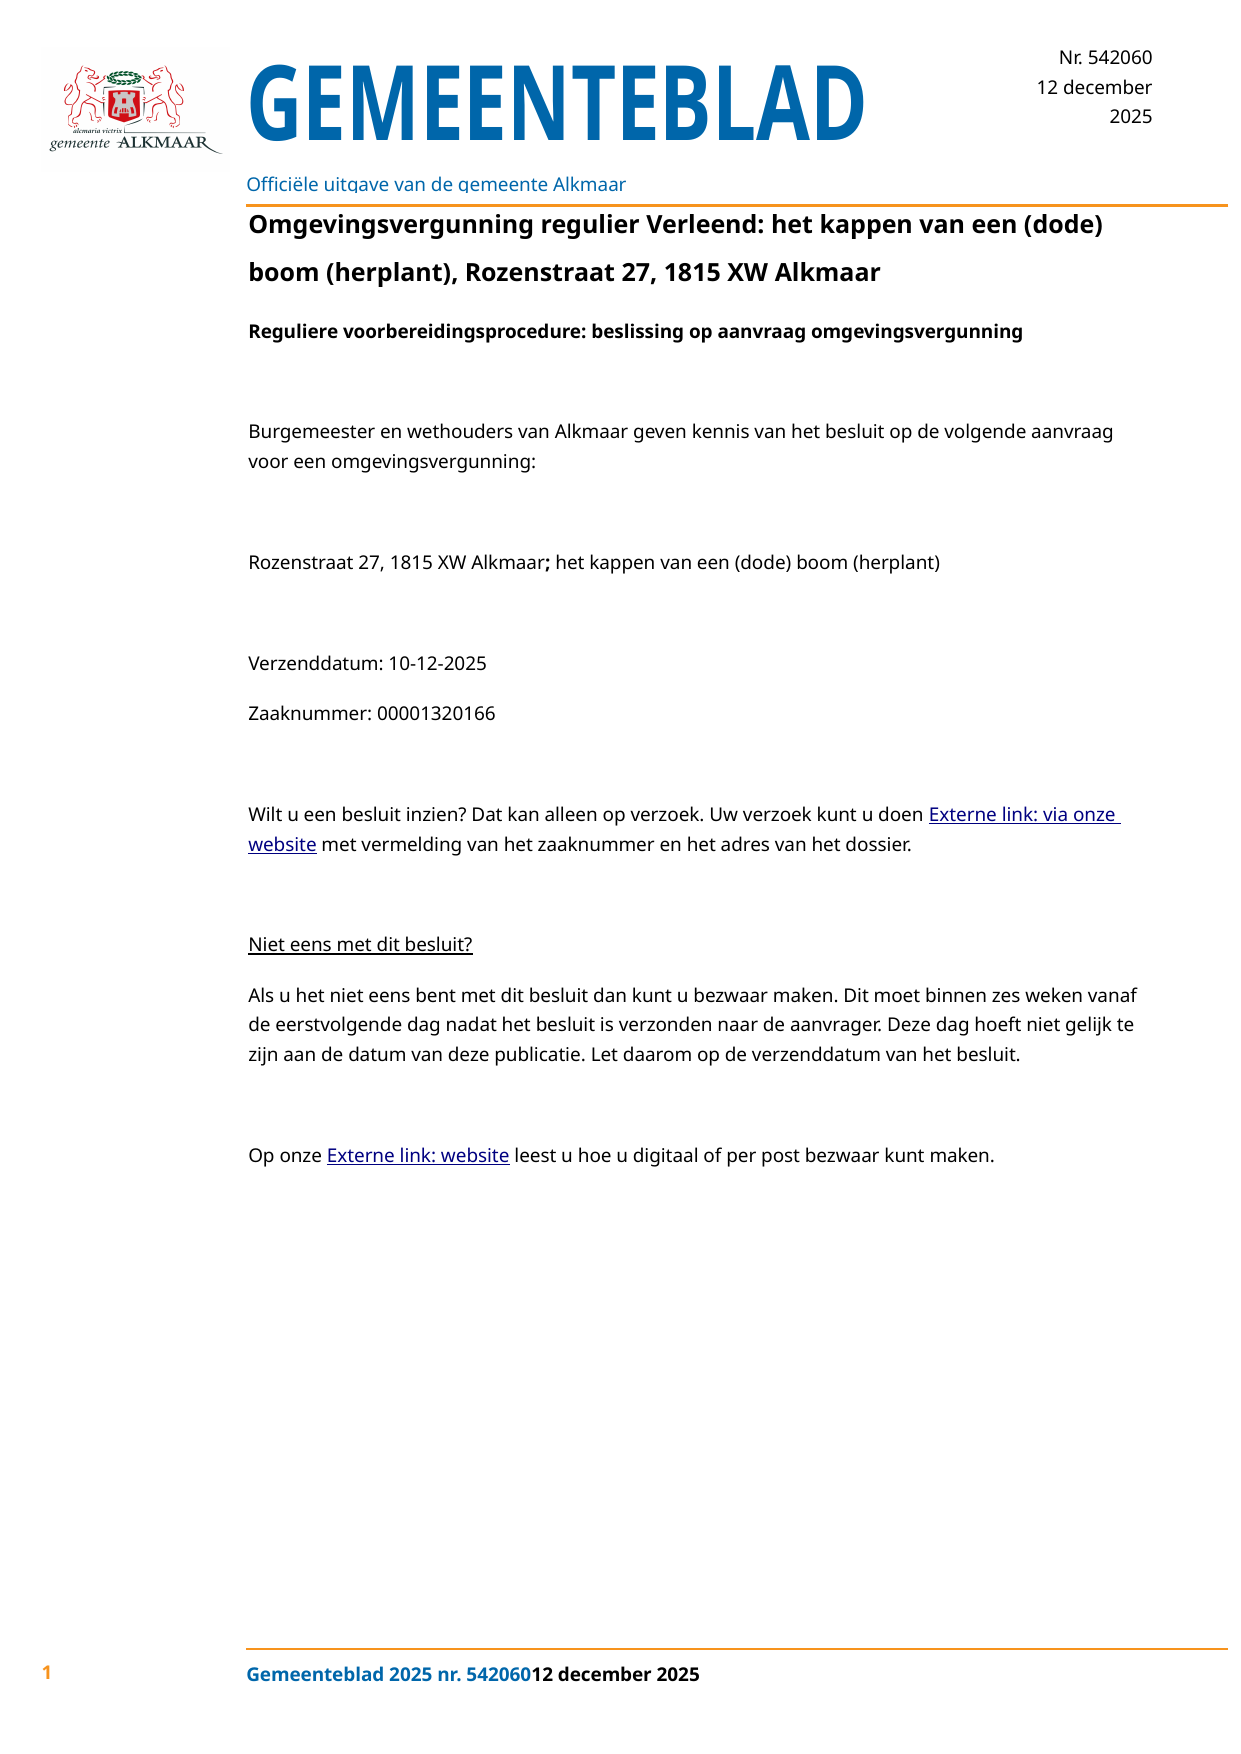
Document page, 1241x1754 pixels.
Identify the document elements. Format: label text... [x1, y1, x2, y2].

text Burgemeester en wethouders van Alkmaar geven kennis van het besluit op de volgende aanvraag voor een omgevingsvergunning: [248, 419, 1152, 474]
text Wilt u een besluit inzien? Dat kan alleen op verzoek. Uw verzoek kunt u doen Externe link: via onze website met vermelding van het zaaknummer en het adres van het dossier. [248, 801, 1152, 857]
text Reguliere voorbereidingsprocedure: beslissing op aanvraag omgevingsvergunning [248, 318, 1152, 344]
text Als u het niet eens bent met dit besluit dan kunt u bezwaar maken. Dit moet binnen zes weken vanaf de eerstvolgende dag nadat het besluit is verzonden naar de aanvrager. Deze dag hoeft niet gelijk te zijn aan de datum van deze publicatie. Let daarom op de verzenddatum van het besluit. [248, 982, 1152, 1067]
picture [41, 47, 231, 172]
text Zaaknummer: 00001320166 [248, 700, 1152, 726]
text Rozenstraat 27, 1815 XW Alkmaar; het kappen van een (dode) boom (herplant) [248, 549, 1152, 575]
text Verzenddatum: 10-12-2025 [248, 650, 1152, 676]
text Niet eens met dit besluit? [248, 932, 1152, 957]
text Omgevingsvergunning regulier Verleend: het kappen van een (dode) boom (herplant), Rozenstraat 27, 1815 XW Alkmaar [248, 207, 1152, 288]
text Op onze Externe link: website leest u hoe u digitaal of per post bezwaar kunt maken. [248, 1142, 1152, 1168]
